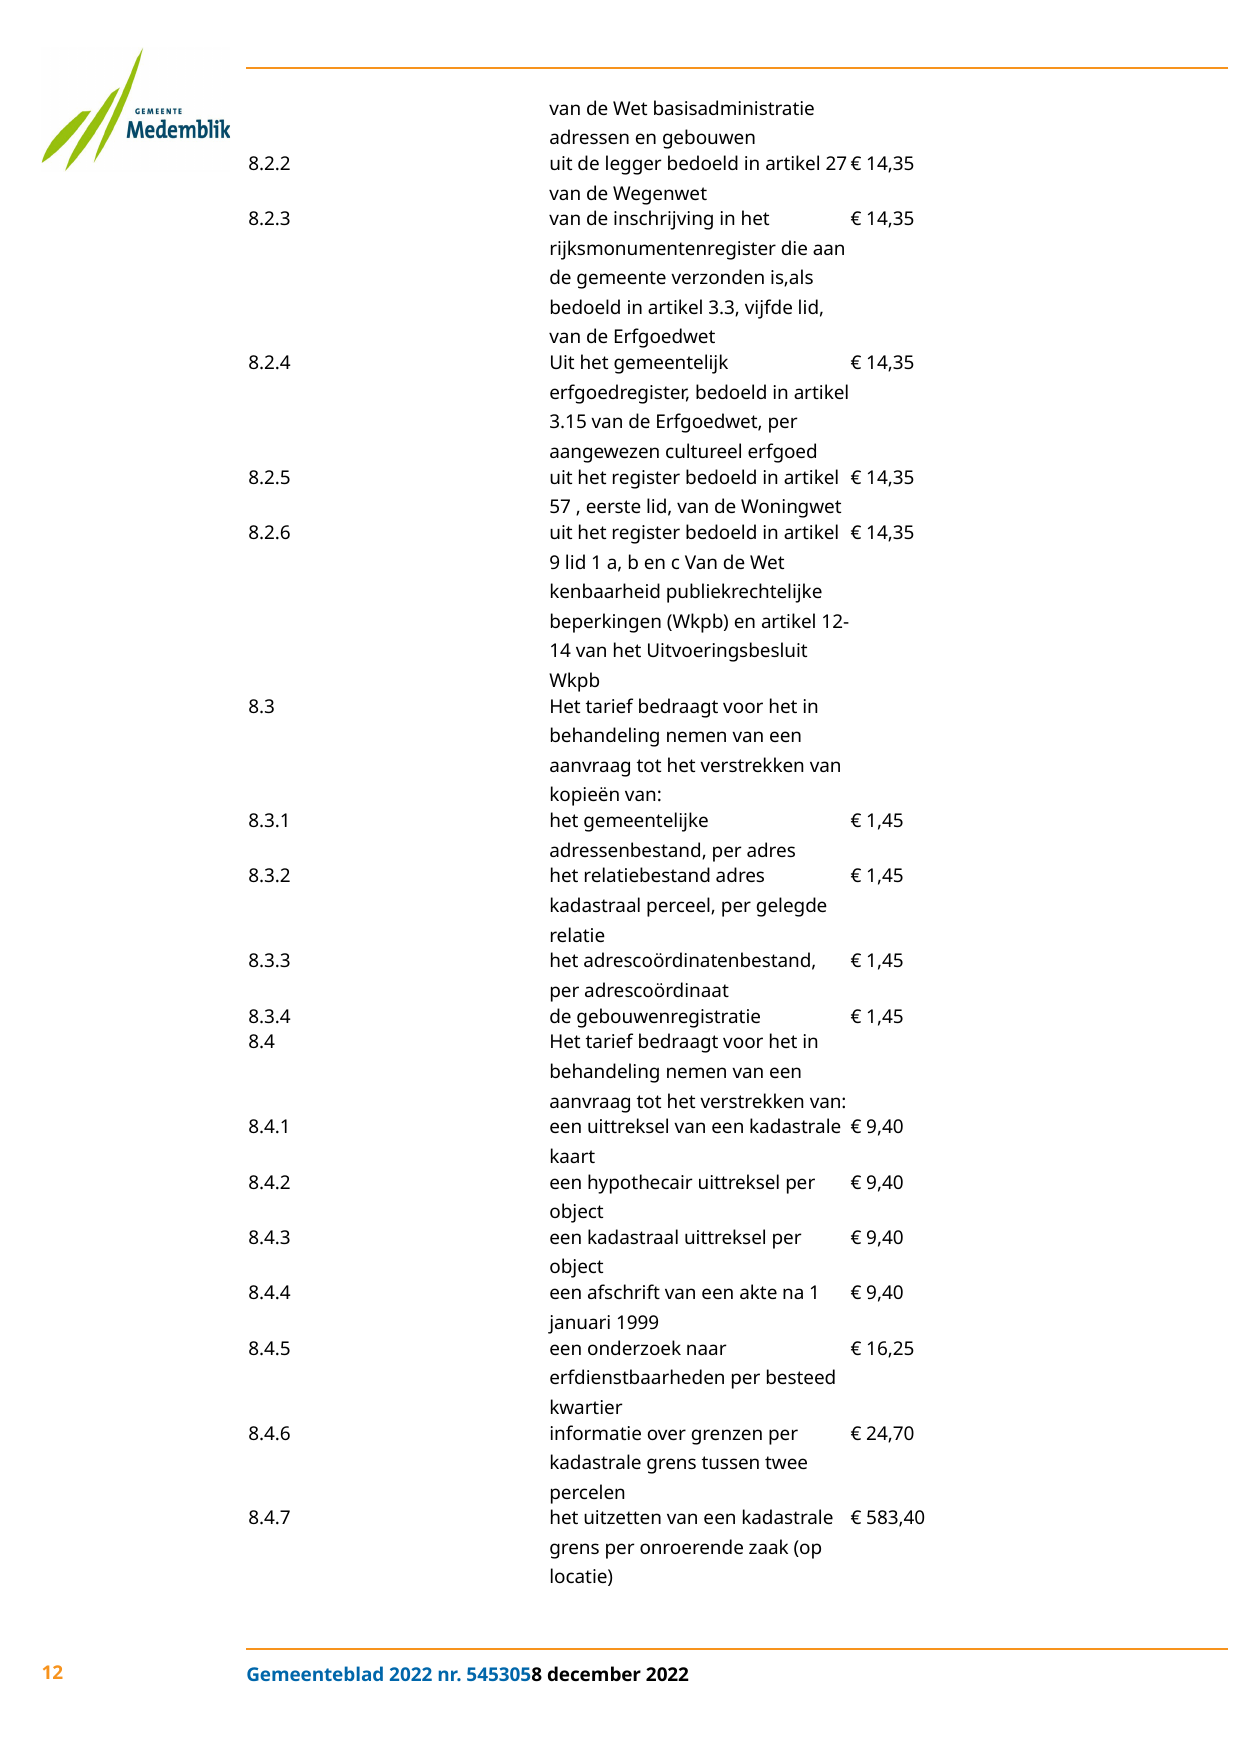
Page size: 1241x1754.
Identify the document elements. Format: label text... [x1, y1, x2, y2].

table_cell 8.4.4 [248, 1280, 549, 1335]
table_cell uit het register bedoeld in artikel 57 , eerste lid, van de Woningwet [549, 464, 850, 519]
table_cell uit de legger bedoeld in artikel 27 van de Wegenwet [549, 150, 850, 205]
table_cell een uittreksel van een kadastrale kaart [549, 1114, 850, 1169]
table_cell € 9,40 [850, 1224, 1152, 1279]
table_cell € 1,45 [850, 1003, 1152, 1029]
table_cell 8.2.5 [248, 464, 549, 519]
table_cell [850, 693, 1152, 807]
picture [41, 47, 231, 172]
table_cell [850, 95, 1152, 150]
table_cell een onderzoek naar erfdienstbaarheden per besteed kwartier [549, 1335, 850, 1420]
table_cell 8.2.6 [248, 519, 549, 693]
table_cell € 14,35 [850, 350, 1152, 464]
table_cell informatie over grenzen per kadastrale grens tussen twee percelen [549, 1420, 850, 1504]
table_cell 8.2.2 [248, 150, 549, 205]
table_cell een afschrift van een akte na 1 januari 1999 [549, 1280, 850, 1335]
table_cell [248, 95, 549, 150]
table_cell 8.3.2 [248, 863, 549, 948]
table_cell € 14,35 [850, 205, 1152, 349]
table_cell € 14,35 [850, 519, 1152, 693]
table_cell € 1,45 [850, 948, 1152, 1003]
table_cell € 1,45 [850, 808, 1152, 863]
table_cell 8.2.3 [248, 205, 549, 349]
table_cell € 1,45 [850, 863, 1152, 948]
table_cell 8.4.7 [248, 1505, 549, 1589]
table_cell € 583,40 [850, 1505, 1152, 1589]
table_cell € 14,35 [850, 150, 1152, 205]
table_cell 8.3.3 [248, 948, 549, 1003]
table_cell 8.3 [248, 693, 549, 807]
table_cell van de Wet basisadministratie adressen en gebouwen [549, 95, 850, 150]
table_cell Het tarief bedraagt voor het in behandeling nemen van een aanvraag tot het verstrekken van kopieën van: [549, 693, 850, 807]
table_cell het relatiebestand adres kadastraal perceel, per gelegde relatie [549, 863, 850, 948]
table_cell € 9,40 [850, 1280, 1152, 1335]
table_cell het gemeentelijke adressenbestand, per adres [549, 808, 850, 863]
table_cell € 24,70 [850, 1420, 1152, 1504]
table_cell de gebouwenregistratie [549, 1003, 850, 1029]
table_cell 8.2.4 [248, 350, 549, 464]
table_cell het adrescoördinatenbestand, per adrescoördinaat [549, 948, 850, 1003]
table_cell € 9,40 [850, 1114, 1152, 1169]
table_cell Het tarief bedraagt voor het in behandeling nemen van een aanvraag tot het verstrekken van: [549, 1029, 850, 1113]
table_cell 8.4.3 [248, 1224, 549, 1279]
table_cell Uit het gemeentelijk erfgoedregister, bedoeld in artikel 3.15 van de Erfgoedwet, per aangewezen cultureel erfgoed [549, 350, 850, 464]
table_cell een kadastraal uittreksel per object [549, 1224, 850, 1279]
table_cell 8.4.1 [248, 1114, 549, 1169]
table_cell € 16,25 [850, 1335, 1152, 1420]
table_cell een hypothecair uittreksel per object [549, 1169, 850, 1224]
table_cell 8.3.1 [248, 808, 549, 863]
table_cell 8.4.6 [248, 1420, 549, 1504]
table_cell van de inschrijving in het rijksmonumentenregister die aan de gemeente verzonden is,als bedoeld in artikel 3.3, vijfde lid, van de Erfgoedwet [549, 205, 850, 349]
table_cell 8.4 [248, 1029, 549, 1113]
table_cell 8.3.4 [248, 1003, 549, 1029]
table_cell uit het register bedoeld in artikel 9 lid 1 a, b en c Van de Wet kenbaarheid publiekrechtelijke beperkingen (Wkpb) en artikel 12-14 van het Uitvoeringsbesluit Wkpb [549, 519, 850, 693]
table_cell [850, 1029, 1152, 1113]
table_cell 8.4.5 [248, 1335, 549, 1420]
table_cell € 9,40 [850, 1169, 1152, 1224]
table_cell het uitzetten van een kadastrale grens per onroerende zaak (op locatie) [549, 1505, 850, 1589]
table_cell € 14,35 [850, 464, 1152, 519]
table_cell 8.4.2 [248, 1169, 549, 1224]
